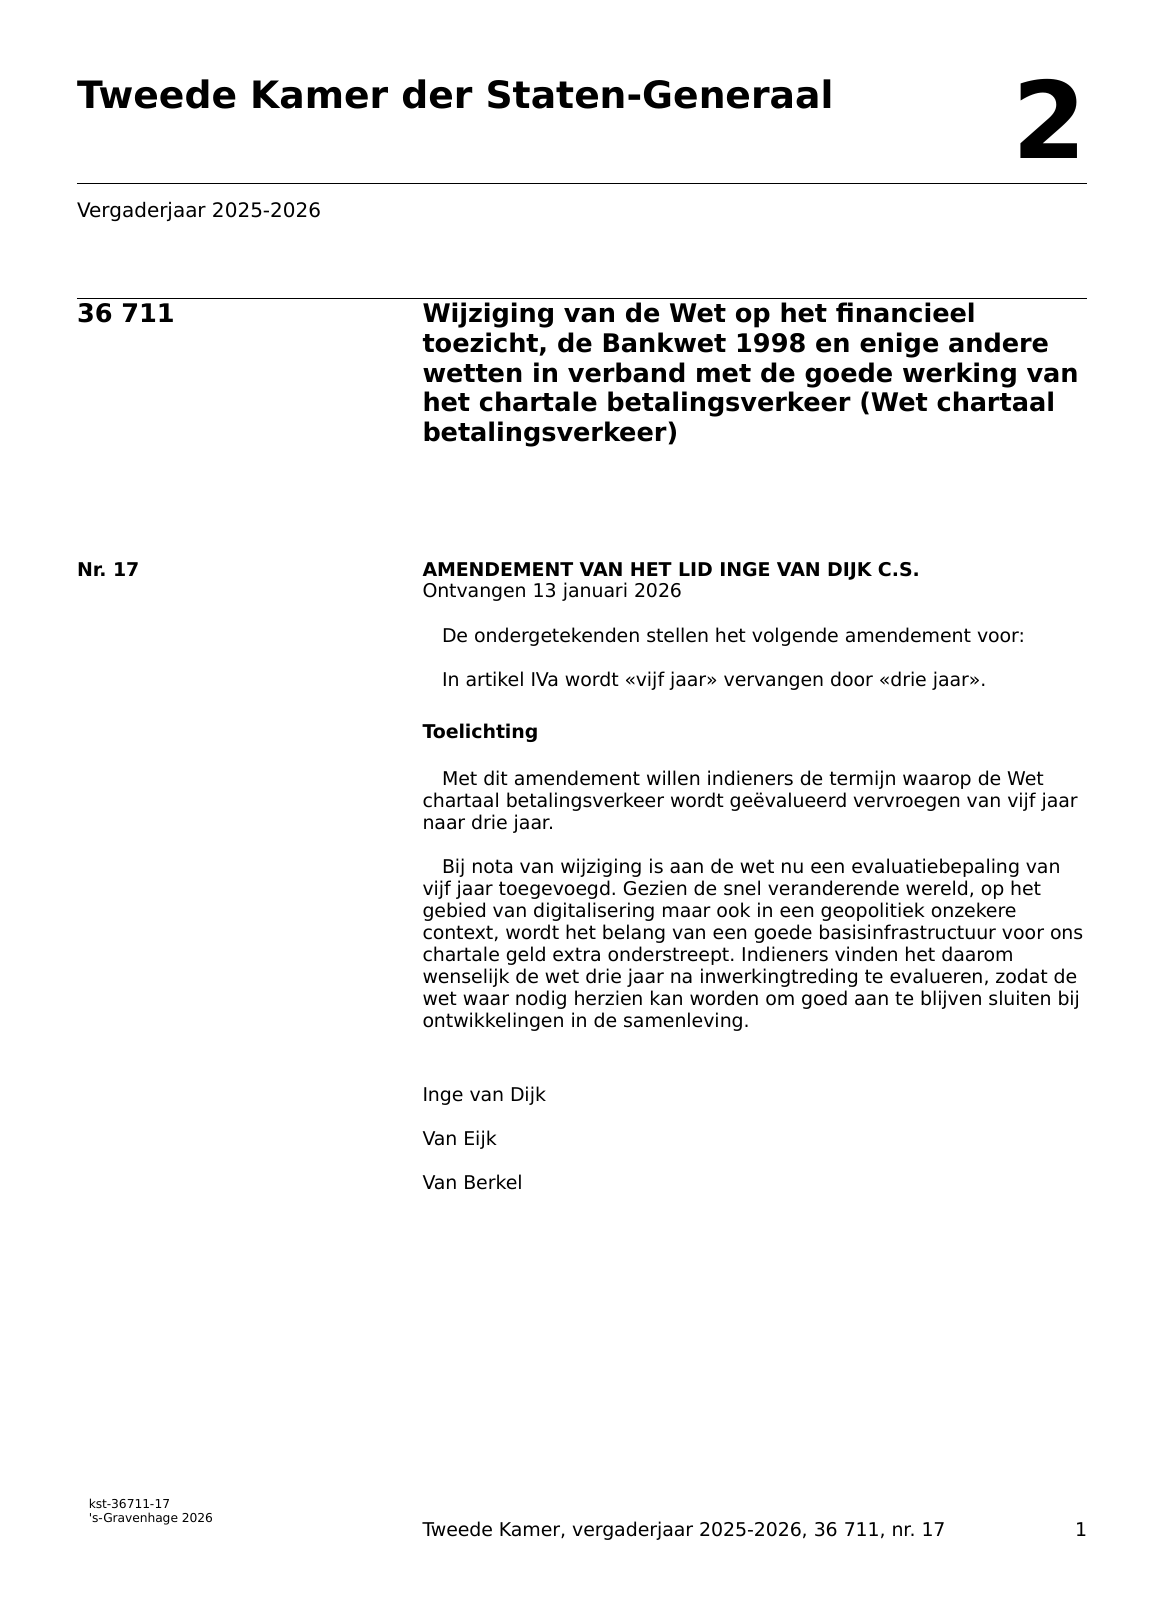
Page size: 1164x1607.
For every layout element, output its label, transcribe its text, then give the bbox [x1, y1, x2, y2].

text Met dit amendement willen indieners de termijn waarop de Wet chartaal betalingsverkeer wordt geëvalueerd vervroegen van vijf jaar naar drie jaar. [422, 768, 1087, 834]
text Ontvangen 13 januari 2026 [422, 580, 1087, 602]
subtitle Nr. 17 AMENDEMENT VAN HET LID INGE VAN DIJK C.S. [77, 558, 1087, 580]
text In artikel IVa wordt «vijf jaar» vervangen door «drie jaar». [422, 669, 1087, 691]
subtitle 36 711 Wijziging van de Wet op het financieel toezicht, de Bankwet 1998 en enige andere wetten in verband met de goede werking van het chartale betalingsverkeer (Wet chartaal betalingsverkeer) [77, 299, 1087, 447]
table_header Tweede Kamer der Staten-Generaal [77, 59, 886, 183]
table_cell Vergaderjaar 2025-2026 [77, 184, 1087, 298]
table_header 2 [886, 59, 1087, 183]
text Inge van Dijk Van Eijk Van Berkel [422, 1062, 1087, 1193]
text De ondergetekenden stellen het volgende amendement voor: [422, 624, 1087, 647]
subtitle Toelichting [422, 721, 1087, 743]
text 's-Gravenhage 2026 [88, 1511, 323, 1525]
text Bij nota van wijziging is aan de wet nu een evaluatiebepaling van vijf jaar toegevoegd. Gezien de snel veranderende wereld, op het gebied van digitalisering maar ook in een geopolitiek onzekere context, wordt het belang van een goede basisinfrastructuur voor ons chartale geld extra onderstreept. Indieners vinden het daarom wenselijk de wet drie jaar na inwerkingtreding te evalueren, zodat de wet waar nodig herzien kan worden om goed aan te blijven sluiten bij ontwikkelingen in de samenleving. [422, 856, 1087, 1032]
text kst-36711-17 [88, 1497, 323, 1511]
